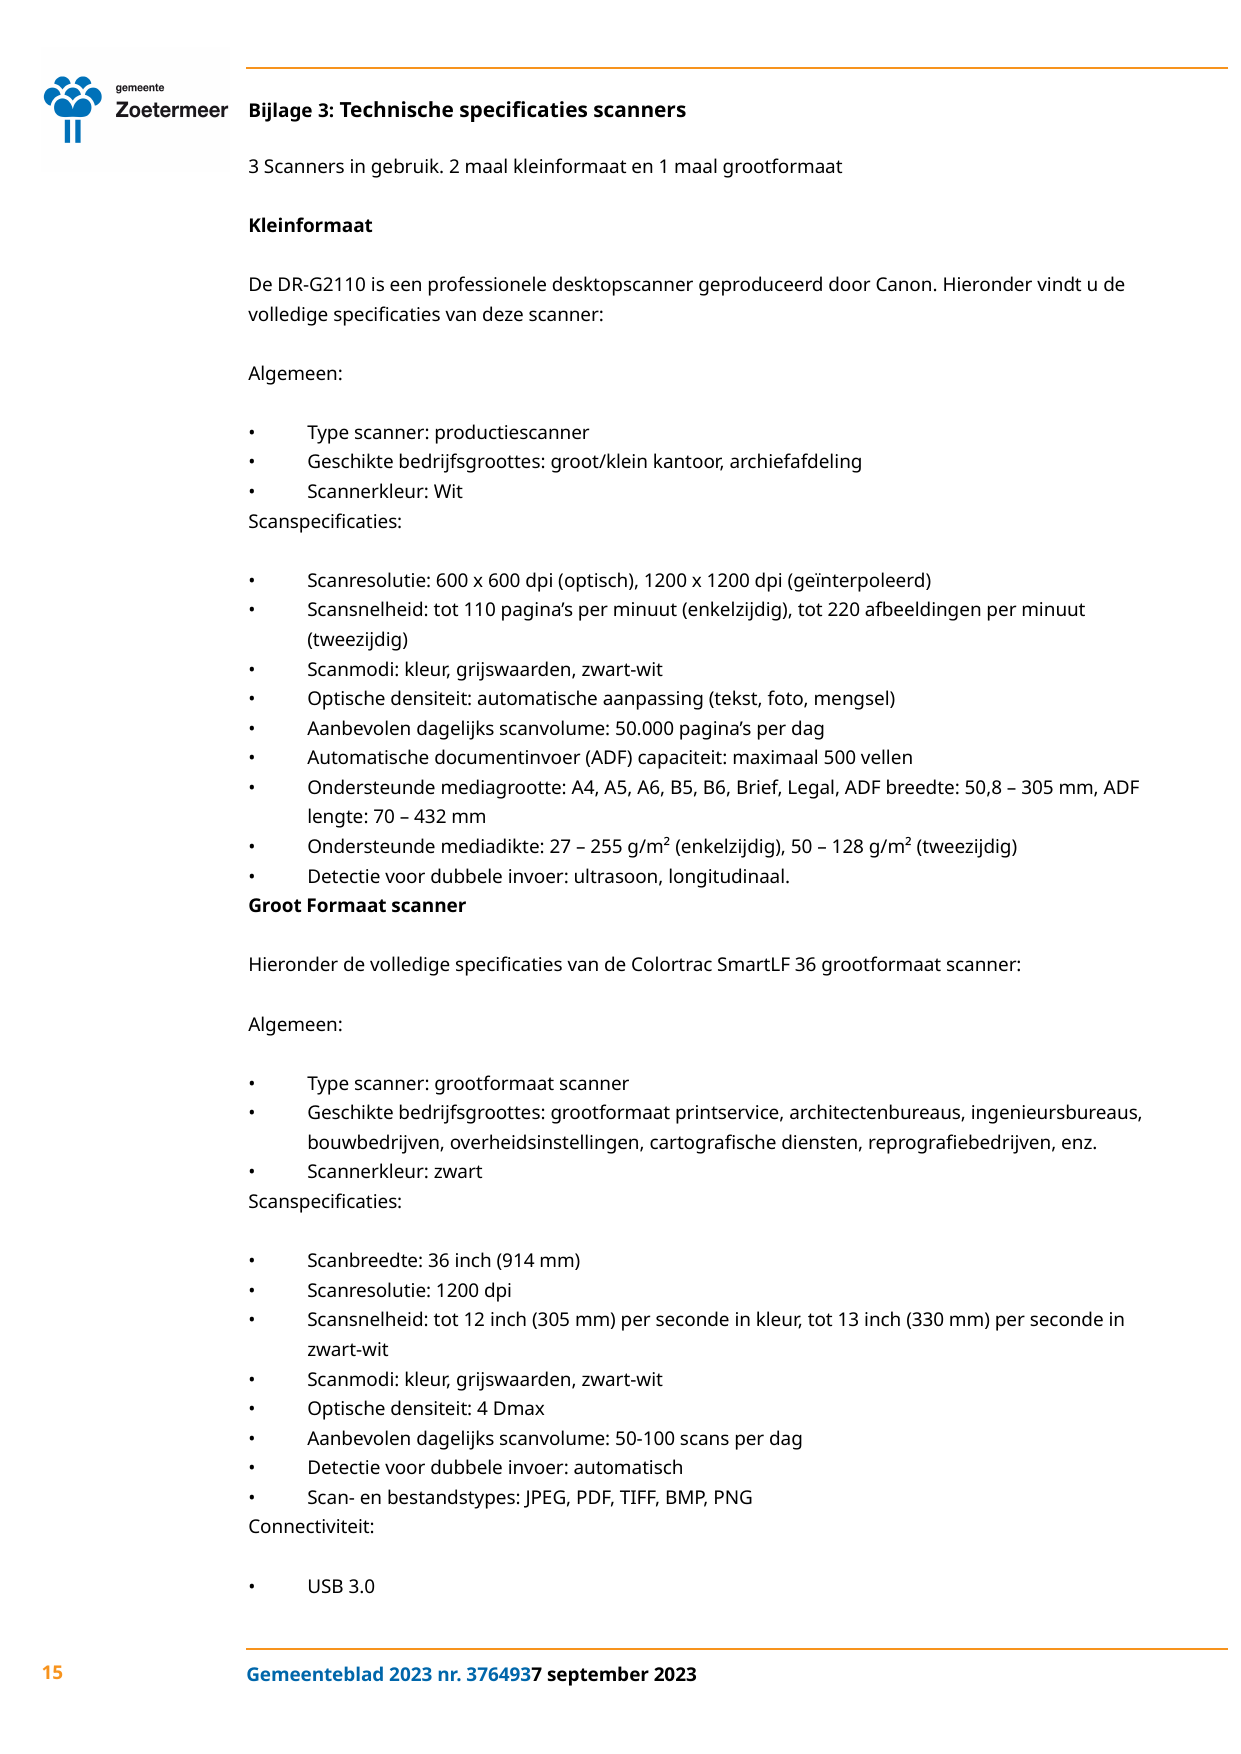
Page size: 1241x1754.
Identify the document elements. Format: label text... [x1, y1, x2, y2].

list USB 3.0 [248, 1573, 1152, 1599]
list Scan- en bestandstypes: JPEG, PDF, TIFF, BMP, PNG [248, 1484, 1152, 1510]
picture [41, 47, 231, 172]
list Aanbevolen dagelijks scanvolume: 50.000 pagina’s per dag [248, 715, 1152, 741]
text Scanspecificaties: [248, 1188, 1152, 1214]
list Optische densiteit: automatische aanpassing (tekst, foto, mengsel) [248, 685, 1152, 711]
text Scanspecificaties: [248, 508, 1152, 534]
text Hieronder de volledige specificaties van de Colortrac SmartLF 36 grootformaat scanner: [248, 952, 1152, 977]
text Groot Formaat scanner [248, 892, 1152, 918]
list Type scanner: grootformaat scanner [248, 1070, 1152, 1096]
list Aanbevolen dagelijks scanvolume: 50-100 scans per dag [248, 1425, 1152, 1451]
list Type scanner: productiescanner [248, 419, 1152, 445]
list Detectie voor dubbele invoer: ultrasoon, longitudinaal. [248, 863, 1152, 889]
text Algemeen: [248, 360, 1152, 386]
list Geschikte bedrijfsgroottes: grootformaat printservice, architectenbureaus, ingenieursbureaus, bouwbedrijven, overheidsinstellingen, cartografische diensten, reprografiebedrijven, enz. [248, 1099, 1152, 1155]
list Scanresolutie: 600 x 600 dpi (optisch), 1200 x 1200 dpi (geïnterpoleerd) [248, 567, 1152, 593]
text 3 Scanners in gebruik. 2 maal kleinformaat en 1 maal grootformaat [248, 153, 1152, 179]
list Automatische documentinvoer (ADF) capaciteit: maximaal 500 vellen [248, 744, 1152, 770]
list Ondersteunde mediagrootte: A4, A5, A6, B5, B6, Brief, Legal, ADF breedte: 50,8 – 305 mm, ADF lengte: 70 – 432 mm [248, 774, 1152, 829]
list Ondersteunde mediadikte: 27 – 255 g/m² (enkelzijdig), 50 – 128 g/m² (tweezijdig) [248, 833, 1152, 859]
list Scanbreedte: 36 inch (914 mm) [248, 1247, 1152, 1273]
text Algemeen: [248, 1011, 1152, 1037]
text Connectiviteit: [248, 1514, 1152, 1539]
text Bijlage 3: Technische specificaties scanners [248, 95, 1152, 123]
list Optische densiteit: 4 Dmax [248, 1395, 1152, 1421]
list Detectie voor dubbele invoer: automatisch [248, 1454, 1152, 1480]
text Kleinformaat [248, 212, 1152, 238]
list Scannerkleur: Wit [248, 478, 1152, 504]
list Scansnelheid: tot 110 pagina’s per minuut (enkelzijdig), tot 220 afbeeldingen per minuut (tweezijdig) [248, 597, 1152, 652]
list Scanmodi: kleur, grijswaarden, zwart-wit [248, 1366, 1152, 1392]
list Scanmodi: kleur, grijswaarden, zwart-wit [248, 656, 1152, 682]
list Scansnelheid: tot 12 inch (305 mm) per seconde in kleur, tot 13 inch (330 mm) per seconde in zwart-wit [248, 1307, 1152, 1362]
list Geschikte bedrijfsgroottes: groot/klein kantoor, archiefafdeling [248, 449, 1152, 474]
list Scanresolutie: 1200 dpi [248, 1277, 1152, 1303]
text De DR-G2110 is een professionele desktopscanner geproduceerd door Canon. Hieronder vindt u de volledige specificaties van deze scanner: [248, 271, 1152, 327]
list Scannerkleur: zwart [248, 1159, 1152, 1184]
